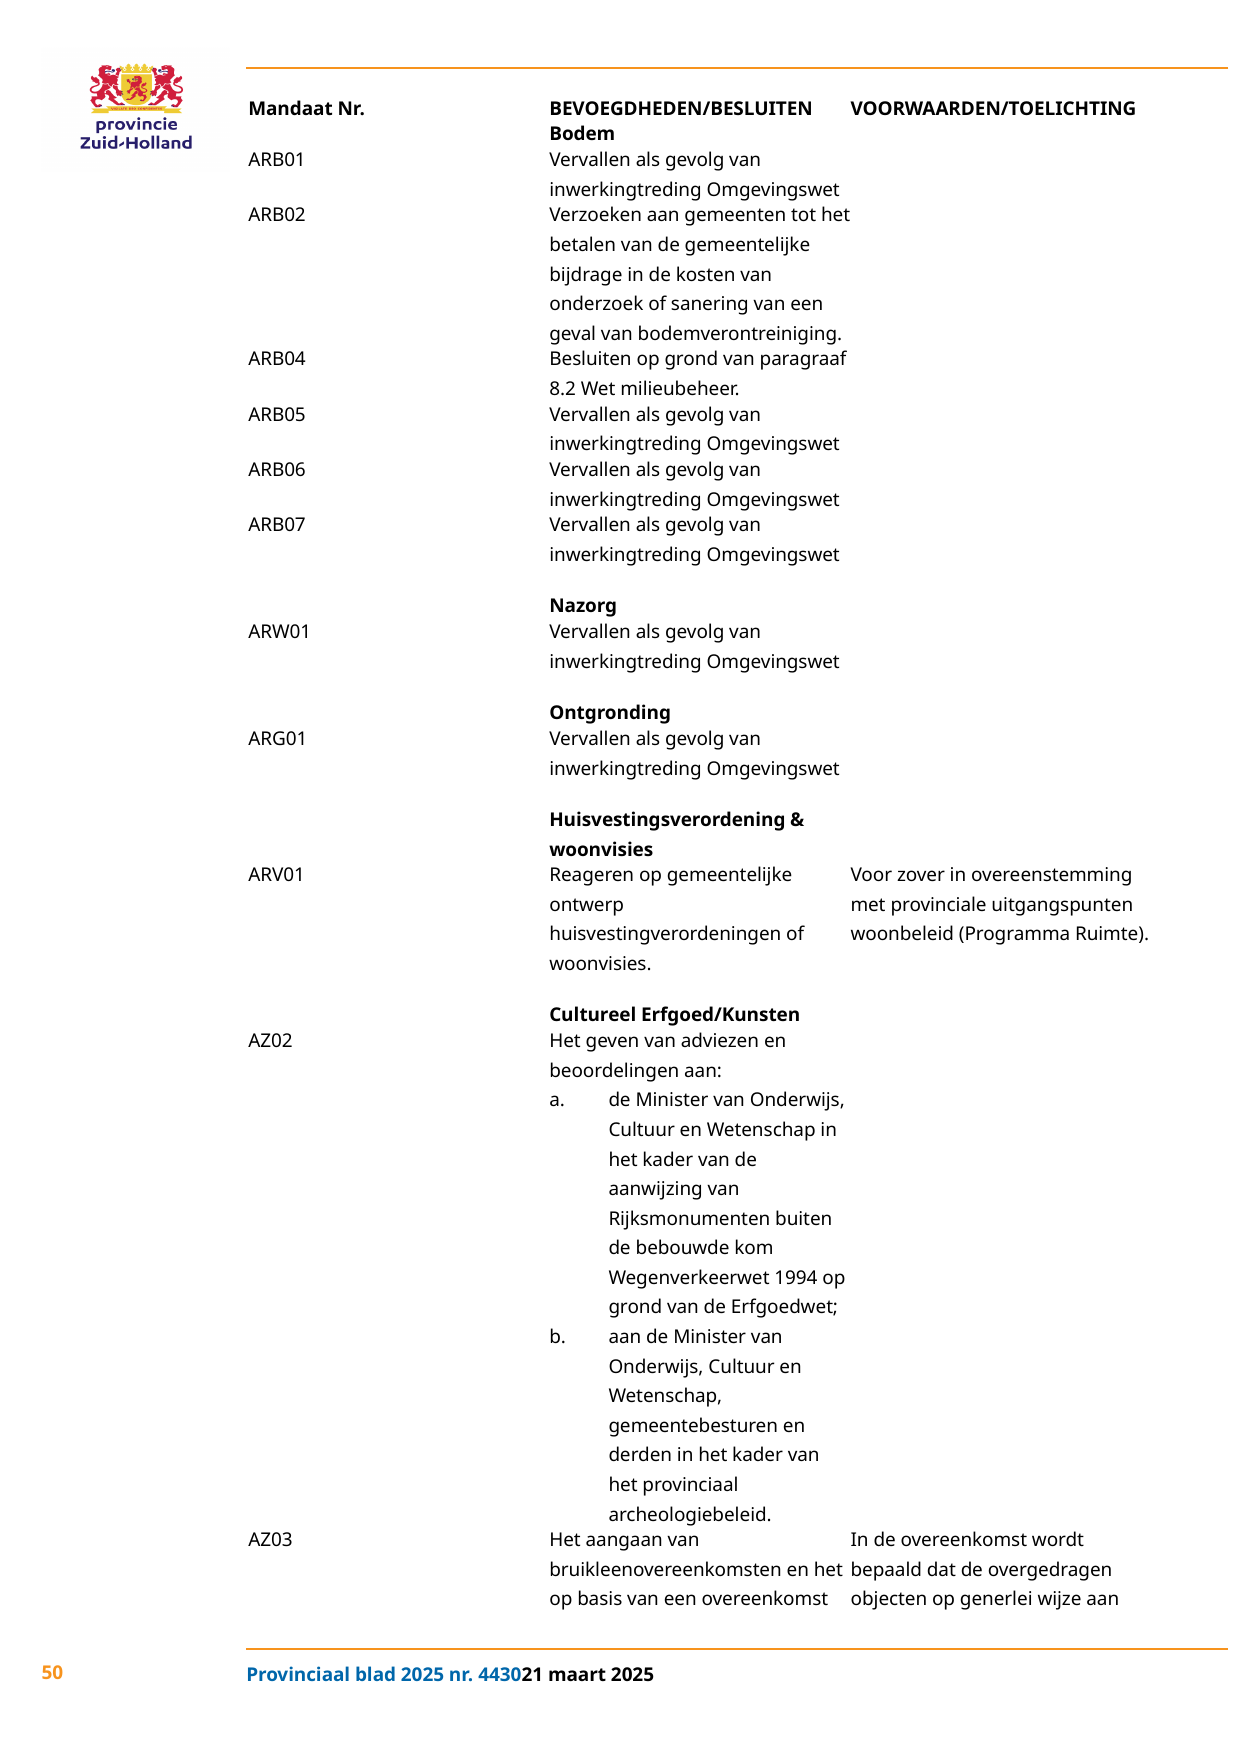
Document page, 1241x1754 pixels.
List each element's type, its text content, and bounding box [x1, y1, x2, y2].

table_cell ARB01 [248, 146, 549, 202]
table_cell [850, 593, 1152, 618]
table_cell [850, 618, 1152, 674]
table_cell ARB07 [248, 512, 549, 567]
table_cell [549, 674, 850, 699]
table_cell [549, 976, 850, 1002]
table_cell Het geven van adviezen en beoordelingen aan: de Minister van Onderwijs, Cultuur en Wetenschap in het kader van de aanwijzing van Rijksmonumenten buiten de bebouwde kom Wegenverkeerwet 1994 op grond van de Erfgoedwet; aan de Minister van Onderwijs, Cultuur en Wetenschap, gemeentebesturen en derden in het kader van het provinciaal archeologiebeleid. [549, 1028, 850, 1526]
table_cell Cultureel Erfgoed/Kunsten [549, 1002, 850, 1027]
table_cell [850, 1028, 1152, 1526]
table_cell ARB05 [248, 401, 549, 456]
table_header Mandaat Nr. [248, 95, 549, 121]
table_cell Vervallen als gevolg van inwerkingtreding Omgevingswet [549, 618, 850, 674]
table_cell [248, 593, 549, 618]
table_cell Ontgronding [549, 699, 850, 725]
table_cell Vervallen als gevolg van inwerkingtreding Omgevingswet [549, 725, 850, 780]
table_cell [850, 976, 1152, 1002]
table_cell [850, 346, 1152, 401]
table_cell ARB06 [248, 456, 549, 512]
table_cell Besluiten op grond van paragraaf 8.2 Wet milieubeheer. [549, 346, 850, 401]
table_cell [248, 806, 549, 861]
table_cell [248, 121, 549, 146]
table_cell In de overeenkomst wordt bepaald dat de overgedragen objecten op generlei wijze aan [850, 1526, 1152, 1611]
table_cell [850, 121, 1152, 146]
table_cell AZ02 [248, 1028, 549, 1526]
table_cell [248, 699, 549, 725]
table_cell Verzoeken aan gemeenten tot het betalen van de gemeentelijke bijdrage in de kosten van onderzoek of sanering van een geval van bodemverontreiniging. [549, 202, 850, 346]
table_cell [850, 699, 1152, 725]
table_cell ARW01 [248, 618, 549, 674]
table_cell Bodem [549, 121, 850, 146]
table_cell [850, 806, 1152, 861]
table_cell [248, 674, 549, 699]
table_cell [850, 674, 1152, 699]
table_cell ARV01 [248, 861, 549, 976]
table_cell [248, 780, 549, 806]
table_cell Vervallen als gevolg van inwerkingtreding Omgevingswet [549, 456, 850, 512]
table_cell ARG01 [248, 725, 549, 780]
table_cell [850, 512, 1152, 567]
table_cell [248, 976, 549, 1002]
table_header VOORWAARDEN/TOELICHTING [850, 95, 1152, 121]
table_cell Huisvestingsverordening & woonvisies [549, 806, 850, 861]
table_cell [850, 1002, 1152, 1027]
table_cell [850, 146, 1152, 202]
table_cell [850, 456, 1152, 512]
table_cell [248, 567, 549, 593]
table_cell [850, 780, 1152, 806]
table_cell [850, 202, 1152, 346]
table_cell [850, 725, 1152, 780]
table_cell ARB02 [248, 202, 549, 346]
table_cell Nazorg [549, 593, 850, 618]
table_cell Vervallen als gevolg van inwerkingtreding Omgevingswet [549, 401, 850, 456]
table_header BEVOEGDHEDEN/BESLUITEN [549, 95, 850, 121]
table_cell [248, 1002, 549, 1027]
table_cell [850, 567, 1152, 593]
picture [41, 47, 231, 172]
table_cell AZ03 [248, 1526, 549, 1611]
table_cell Vervallen als gevolg van inwerkingtreding Omgevingswet [549, 146, 850, 202]
table_cell [549, 567, 850, 593]
table_cell Vervallen als gevolg van inwerkingtreding Omgevingswet [549, 512, 850, 567]
table_cell [850, 401, 1152, 456]
table_cell Het aangaan van bruikleenovereenkomsten en het op basis van een overeenkomst [549, 1526, 850, 1611]
table_cell ARB04 [248, 346, 549, 401]
table_cell Voor zover in overeenstemming met provinciale uitgangspunten woonbeleid (Programma Ruimte). [850, 861, 1152, 976]
table_cell [549, 780, 850, 806]
table_cell Reageren op gemeentelijke ontwerp huisvestingverordeningen of woonvisies. [549, 861, 850, 976]
